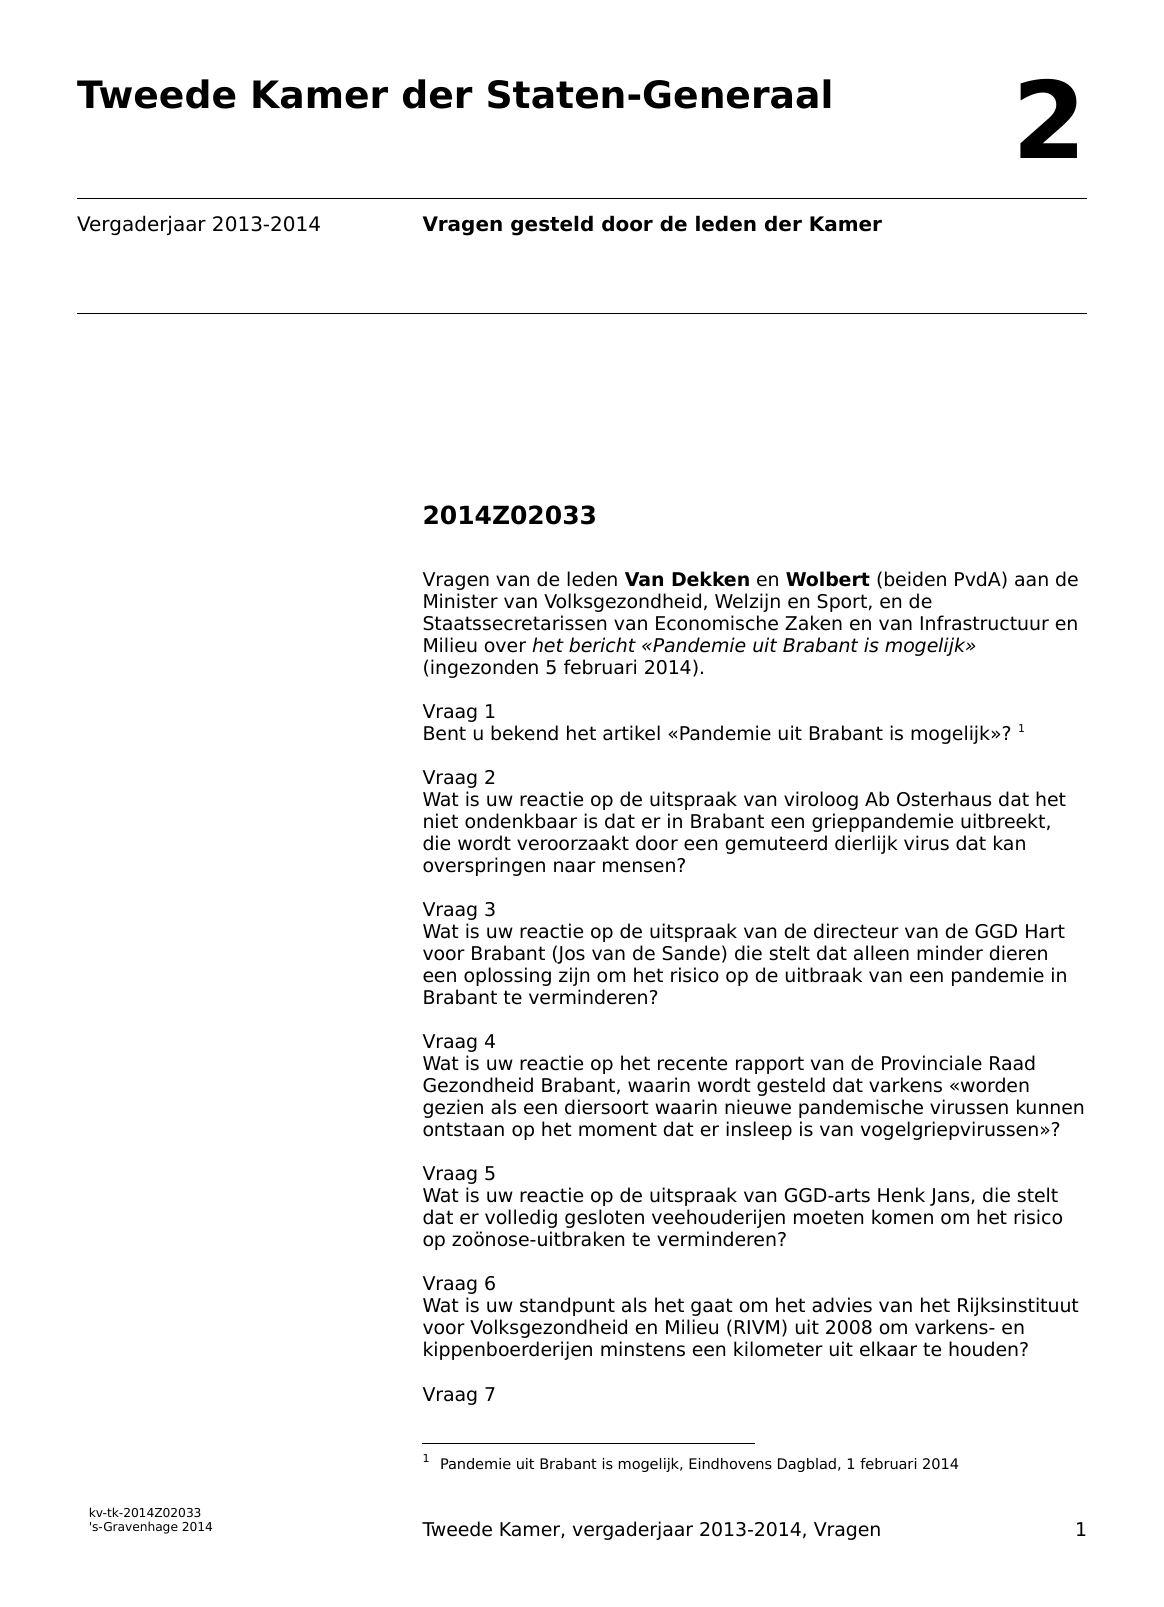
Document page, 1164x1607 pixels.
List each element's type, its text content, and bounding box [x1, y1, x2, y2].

table_cell Vragen gesteld door de leden der Kamer [422, 199, 1087, 313]
text Vraag 7 [422, 1383, 1087, 1405]
text kv-tk-2014Z02033 [88, 1506, 323, 1520]
text Wat is uw reactie op de uitspraak van GGD-arts Henk Jans, die stelt dat er volledig gesloten veehouderijen moeten komen om het risico op zoönose-uitbraken te verminderen? [422, 1185, 1087, 1251]
text Vragen van de leden Van Dekken en Wolbert (beiden PvdA) aan de Minister van Volksgezondheid, Welzijn en Sport, en de Staatssecretarissen van Economische Zaken en van Infrastructuur en Milieu over het bericht «Pandemie uit Brabant is mogelijk» (ingezonden 5 februari 2014). [422, 569, 1087, 679]
table_header 2 [886, 59, 1087, 198]
text Vraag 6 [422, 1273, 1087, 1295]
text Vraag 2 [422, 767, 1087, 789]
text Vraag 3 [422, 899, 1087, 921]
text Wat is uw standpunt als het gaat om het advies van het Rijksinstituut voor Volksgezondheid en Milieu (RIVM) uit 2008 om varkens- en kippenboerderijen minstens een kilometer uit elkaar te houden? [422, 1295, 1087, 1361]
table_cell Vergaderjaar 2013-2014 [77, 199, 422, 313]
text Vraag 1 [422, 701, 1087, 723]
text Wat is uw reactie op de uitspraak van de directeur van de GGD Hart voor Brabant (Jos van de Sande) die stelt dat alleen minder dieren een oplossing zijn om het risico op de uitbraak van een pandemie in Brabant te verminderen? [422, 921, 1087, 1009]
text 2014Z02033 [422, 501, 1087, 531]
text Wat is uw reactie op de uitspraak van viroloog Ab Osterhaus dat het niet ondenkbaar is dat er in Brabant een grieppandemie uitbreekt, die wordt veroorzaakt door een gemuteerd dierlijk virus dat kan overspringen naar mensen? [422, 789, 1087, 877]
text Pandemie uit Brabant is mogelijk, Eindhovens Dagblad, 1 februari 2014 [422, 1452, 1087, 1474]
text Vraag 4 [422, 1031, 1087, 1053]
text 's-Gravenhage 2014 [88, 1520, 323, 1534]
text Wat is uw reactie op het recente rapport van de Provinciale Raad Gezondheid Brabant, waarin wordt gesteld dat varkens «worden gezien als een diersoort waarin nieuwe pandemische virussen kunnen ontstaan op het moment dat er insleep is van vogelgriepvirussen»? [422, 1053, 1087, 1141]
text Bent u bekend het artikel «Pandemie uit Brabant is mogelijk»? [422, 723, 1087, 745]
table_header Tweede Kamer der Staten-Generaal [77, 59, 886, 198]
text Vraag 5 [422, 1163, 1087, 1185]
